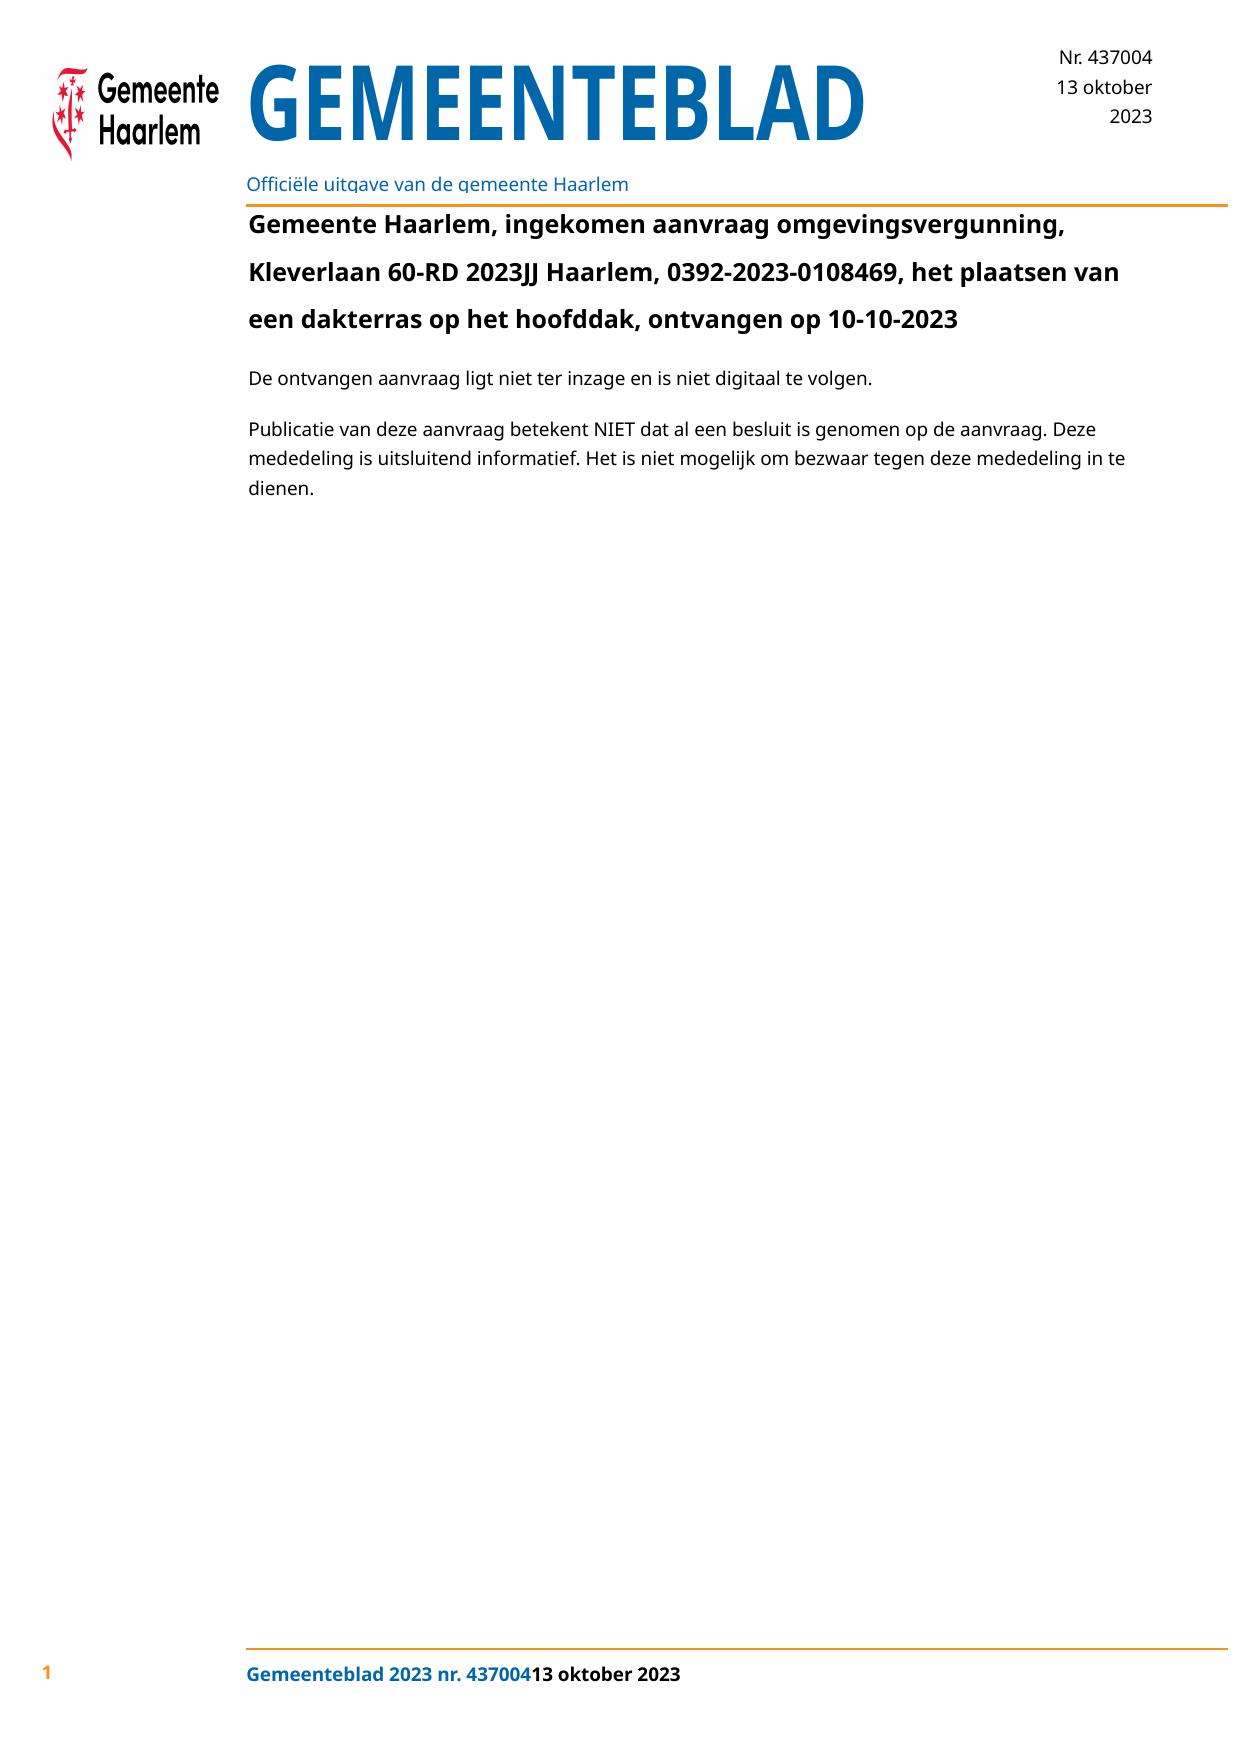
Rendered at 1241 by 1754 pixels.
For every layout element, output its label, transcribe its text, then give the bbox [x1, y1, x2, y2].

text De ontvangen aanvraag ligt niet ter inzage en is niet digitaal te volgen. [248, 366, 1152, 391]
picture [41, 47, 231, 172]
text Publicatie van deze aanvraag betekent NIET dat al een besluit is genomen op de aanvraag. Deze mededeling is uitsluitend informatief. Het is niet mogelijk om bezwaar tegen deze mededeling in te dienen. [248, 416, 1152, 501]
text Gemeente Haarlem, ingekomen aanvraag omgevingsvergunning, Kleverlaan 60-RD 2023JJ Haarlem, 0392-2023-0108469, het plaatsen van een dakterras op het hoofddak, ontvangen op 10-10-2023 [248, 207, 1152, 336]
